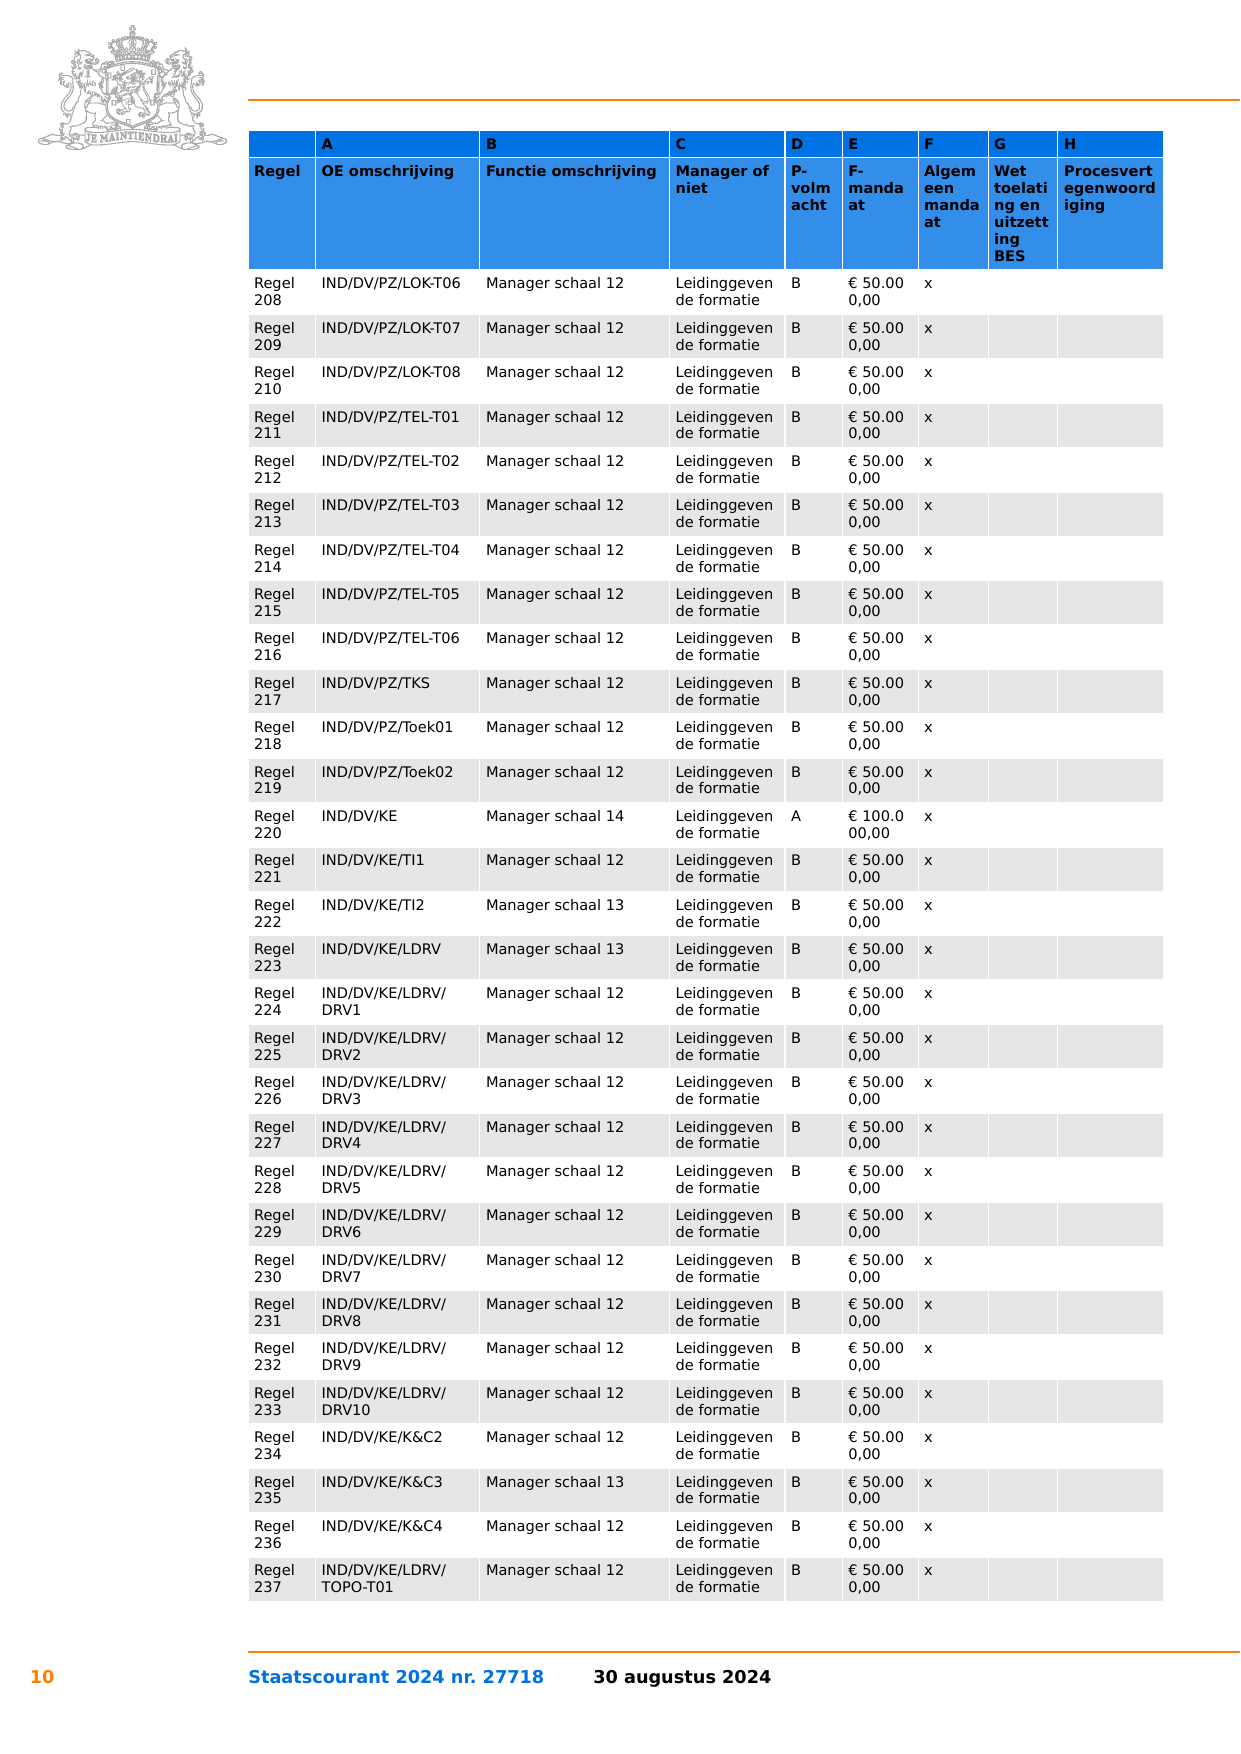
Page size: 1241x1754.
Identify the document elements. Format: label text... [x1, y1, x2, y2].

table_cell Manager schaal 12 [480, 315, 669, 358]
table_cell Manager schaal 12 [480, 1247, 669, 1290]
table_cell Leidinggevende formatie [670, 936, 784, 979]
table_cell € 50.000,00 [843, 759, 918, 802]
table_cell [1058, 670, 1163, 713]
table_cell Manager schaal 12 [480, 1203, 669, 1246]
table_header H [1058, 131, 1163, 157]
table_cell € 50.000,00 [843, 493, 918, 536]
table_cell B [786, 1291, 842, 1334]
table_cell [989, 537, 1057, 580]
table_cell OE omschrijving [316, 158, 479, 269]
table_cell [989, 1291, 1057, 1334]
table_cell Manager schaal 12 [480, 448, 669, 491]
table_cell Regel 219 [249, 759, 315, 802]
table_cell [989, 1247, 1057, 1290]
table_cell Manager schaal 14 [480, 803, 669, 846]
table_cell Leidinggevende formatie [670, 1203, 784, 1246]
table_cell [1058, 759, 1163, 802]
table_cell IND/DV/KE/LDRV/DRV9 [316, 1336, 479, 1379]
table_cell € 50.000,00 [843, 1203, 918, 1246]
table_cell [989, 359, 1057, 403]
table_cell [989, 1380, 1057, 1423]
table_cell x [919, 670, 988, 713]
table_cell Manager schaal 12 [480, 1291, 669, 1334]
table_cell Leidinggevende formatie [670, 271, 784, 314]
table_cell IND/DV/KE/LDRV/DRV2 [316, 1025, 479, 1068]
table_cell Regel [249, 158, 315, 269]
table_cell IND/DV/KE/LDRV/DRV3 [316, 1069, 479, 1113]
table_cell [1058, 1424, 1163, 1468]
table_cell IND/DV/KE/LDRV/TOPO-T01 [316, 1558, 479, 1601]
table_cell [989, 981, 1057, 1024]
table_cell IND/DV/KE/K&C3 [316, 1469, 479, 1512]
table_cell [1058, 1513, 1163, 1556]
table_cell [1058, 271, 1163, 314]
table_cell Leidinggevende formatie [670, 981, 784, 1024]
table_cell IND/DV/PZ/TKS [316, 670, 479, 713]
table_cell Leidinggevende formatie [670, 1558, 784, 1601]
table_cell [1058, 1114, 1163, 1157]
table_cell Leidinggevende formatie [670, 803, 784, 846]
table_cell € 100.000,00 [843, 803, 918, 846]
table_cell [989, 936, 1057, 979]
table_cell Leidinggevende formatie [670, 1158, 784, 1201]
table_cell x [919, 537, 988, 580]
table_cell € 50.000,00 [843, 1469, 918, 1512]
table_cell Manager schaal 12 [480, 271, 669, 314]
table_cell Manager schaal 12 [480, 1513, 669, 1556]
table_cell € 50.000,00 [843, 1158, 918, 1201]
table_cell IND/DV/PZ/TEL-T03 [316, 493, 479, 536]
table_cell [1058, 1336, 1163, 1379]
table_cell x [919, 626, 988, 669]
table_cell € 50.000,00 [843, 1336, 918, 1379]
table_cell B [786, 1424, 842, 1468]
table_cell Regel 224 [249, 981, 315, 1024]
table_cell Regel 234 [249, 1424, 315, 1468]
table_cell Leidinggevende formatie [670, 1247, 784, 1290]
table_cell [989, 493, 1057, 536]
table_cell x [919, 803, 988, 846]
table_cell IND/DV/PZ/TEL-T04 [316, 537, 479, 580]
table_cell [1058, 493, 1163, 536]
table_cell Manager schaal 12 [480, 1069, 669, 1113]
table_cell B [786, 848, 842, 891]
table_cell x [919, 1424, 988, 1468]
table_cell Manager schaal 12 [480, 404, 669, 447]
table_cell IND/DV/KE [316, 803, 479, 846]
table_cell € 50.000,00 [843, 537, 918, 580]
table_cell B [786, 1247, 842, 1290]
table_cell Leidinggevende formatie [670, 404, 784, 447]
table_cell [989, 1424, 1057, 1468]
table_cell € 50.000,00 [843, 936, 918, 979]
table_cell IND/DV/KE/LDRV [316, 936, 479, 979]
table_cell x [919, 1513, 988, 1556]
table_cell Leidinggevende formatie [670, 759, 784, 802]
table_cell Leidinggevende formatie [670, 359, 784, 403]
table_cell B [786, 1158, 842, 1201]
table_cell x [919, 1291, 988, 1334]
table_header A [316, 131, 479, 157]
table_cell € 50.000,00 [843, 1558, 918, 1601]
table_header G [989, 131, 1057, 157]
table_cell Leidinggevende formatie [670, 581, 784, 624]
table_cell Leidinggevende formatie [670, 1424, 784, 1468]
table_cell IND/DV/KE/LDRV/DRV8 [316, 1291, 479, 1334]
table_cell [1058, 892, 1163, 935]
table_cell x [919, 404, 988, 447]
table_cell Manager schaal 12 [480, 1558, 669, 1601]
table_cell Manager schaal 12 [480, 1158, 669, 1201]
table_cell Leidinggevende formatie [670, 1513, 784, 1556]
table_cell [1058, 581, 1163, 624]
table_cell IND/DV/PZ/TEL-T06 [316, 626, 479, 669]
table_cell P-volmacht [786, 158, 842, 269]
table_cell B [786, 359, 842, 403]
table_cell Leidinggevende formatie [670, 315, 784, 358]
table_cell Leidinggevende formatie [670, 892, 784, 935]
table_cell Regel 222 [249, 892, 315, 935]
table_cell [989, 759, 1057, 802]
table_cell [1058, 404, 1163, 447]
table_cell A [786, 803, 842, 846]
table_cell Manager schaal 12 [480, 670, 669, 713]
table_cell B [786, 759, 842, 802]
table_cell B [786, 1114, 842, 1157]
table_cell B [786, 892, 842, 935]
table_cell Manager schaal 13 [480, 936, 669, 979]
table_cell x [919, 1069, 988, 1113]
table_cell B [786, 1069, 842, 1113]
table_cell [1058, 803, 1163, 846]
table_cell € 50.000,00 [843, 1380, 918, 1423]
table_cell [1058, 1380, 1163, 1423]
table_cell B [786, 1336, 842, 1379]
table_cell Algemeen mandaat [919, 158, 988, 269]
table_cell x [919, 714, 988, 758]
table_cell x [919, 1247, 988, 1290]
table_cell Manager schaal 12 [480, 1336, 669, 1379]
table_cell B [786, 315, 842, 358]
table_cell Regel 227 [249, 1114, 315, 1157]
table_cell Regel 223 [249, 936, 315, 979]
table_cell Procesvertegenwoordiging [1058, 158, 1163, 269]
table_cell Regel 236 [249, 1513, 315, 1556]
table_cell IND/DV/PZ/Toek02 [316, 759, 479, 802]
table_cell Regel 235 [249, 1469, 315, 1512]
table_cell € 50.000,00 [843, 1025, 918, 1068]
table_cell IND/DV/PZ/Toek01 [316, 714, 479, 758]
table_cell [989, 404, 1057, 447]
table_header B [480, 131, 669, 157]
table_cell Leidinggevende formatie [670, 1336, 784, 1379]
table_cell IND/DV/PZ/LOK-T07 [316, 315, 479, 358]
table_cell Regel 216 [249, 626, 315, 669]
table_cell Regel 212 [249, 448, 315, 491]
table_cell Leidinggevende formatie [670, 670, 784, 713]
table_cell € 50.000,00 [843, 981, 918, 1024]
table_cell IND/DV/PZ/TEL-T02 [316, 448, 479, 491]
table_cell x [919, 936, 988, 979]
table_cell [1058, 1247, 1163, 1290]
table_cell Manager schaal 12 [480, 759, 669, 802]
table_cell B [786, 1025, 842, 1068]
table_cell € 50.000,00 [843, 404, 918, 447]
table_cell Regel 218 [249, 714, 315, 758]
picture [38, 25, 227, 150]
table_cell Leidinggevende formatie [670, 493, 784, 536]
table_cell F-mandaat [843, 158, 918, 269]
table_cell x [919, 315, 988, 358]
table_cell € 50.000,00 [843, 626, 918, 669]
table_cell [1058, 1069, 1163, 1113]
table_cell IND/DV/PZ/LOK-T08 [316, 359, 479, 403]
table_cell [989, 670, 1057, 713]
table_cell Manager schaal 12 [480, 1025, 669, 1068]
table_cell IND/DV/KE/K&C4 [316, 1513, 479, 1556]
table_cell x [919, 271, 988, 314]
table_cell Regel 232 [249, 1336, 315, 1379]
table_cell Regel 225 [249, 1025, 315, 1068]
table_cell Manager schaal 12 [480, 714, 669, 758]
table_cell Manager schaal 12 [480, 1114, 669, 1157]
table_cell IND/DV/PZ/TEL-T01 [316, 404, 479, 447]
table_cell € 50.000,00 [843, 581, 918, 624]
table_header C [670, 131, 784, 157]
table_cell B [786, 404, 842, 447]
table_header E [843, 131, 918, 157]
table_cell Leidinggevende formatie [670, 714, 784, 758]
table_cell x [919, 1158, 988, 1201]
table_header D [786, 131, 842, 157]
table_cell Leidinggevende formatie [670, 1114, 784, 1157]
table_cell [1058, 537, 1163, 580]
table_cell [989, 1203, 1057, 1246]
table_cell B [786, 1558, 842, 1601]
table_cell [1058, 1203, 1163, 1246]
table_cell Regel 217 [249, 670, 315, 713]
table_cell IND/DV/KE/LDRV/DRV5 [316, 1158, 479, 1201]
table_cell B [786, 448, 842, 491]
table_cell Manager schaal 12 [480, 848, 669, 891]
table_cell € 50.000,00 [843, 714, 918, 758]
table_cell IND/DV/KE/LDRV/DRV4 [316, 1114, 479, 1157]
table_cell € 50.000,00 [843, 271, 918, 314]
table_cell B [786, 271, 842, 314]
table_cell x [919, 981, 988, 1024]
table_cell Regel 215 [249, 581, 315, 624]
table_cell Regel 210 [249, 359, 315, 403]
table_cell [1058, 981, 1163, 1024]
table_cell x [919, 1336, 988, 1379]
table_cell [989, 1513, 1057, 1556]
table_cell Regel 220 [249, 803, 315, 846]
table_cell Regel 214 [249, 537, 315, 580]
table_cell Manager schaal 12 [480, 1424, 669, 1468]
table_cell Leidinggevende formatie [670, 1291, 784, 1334]
table_cell [1058, 936, 1163, 979]
table_cell [989, 1336, 1057, 1379]
table_cell Regel 231 [249, 1291, 315, 1334]
table_cell IND/DV/KE/LDRV/DRV6 [316, 1203, 479, 1246]
table_cell [1058, 714, 1163, 758]
table_cell IND/DV/KE/LDRV/DRV10 [316, 1380, 479, 1423]
table_header F [919, 131, 988, 157]
table_cell [989, 714, 1057, 758]
table_cell [989, 315, 1057, 358]
table_cell Regel 237 [249, 1558, 315, 1601]
table_cell B [786, 1513, 842, 1556]
table_cell € 50.000,00 [843, 670, 918, 713]
table_cell B [786, 1203, 842, 1246]
table_cell [989, 1469, 1057, 1512]
table_cell [1058, 448, 1163, 491]
table_cell [1058, 626, 1163, 669]
table_cell [989, 892, 1057, 935]
table_cell [1058, 848, 1163, 891]
table_cell [1058, 1025, 1163, 1068]
table_cell Regel 213 [249, 493, 315, 536]
table_cell Regel 208 [249, 271, 315, 314]
table_cell Regel 233 [249, 1380, 315, 1423]
table_cell [989, 848, 1057, 891]
table_cell Regel 226 [249, 1069, 315, 1113]
table_cell B [786, 581, 842, 624]
table_cell Manager schaal 12 [480, 359, 669, 403]
table_cell Leidinggevende formatie [670, 1025, 784, 1068]
table_cell [1058, 1469, 1163, 1512]
table_cell x [919, 581, 988, 624]
table_cell [989, 1069, 1057, 1113]
table_cell Manager schaal 13 [480, 1469, 669, 1512]
table_cell B [786, 626, 842, 669]
table_cell x [919, 1203, 988, 1246]
table_cell Leidinggevende formatie [670, 626, 784, 669]
table_cell [989, 1025, 1057, 1068]
table_cell [989, 271, 1057, 314]
table_cell Manager schaal 12 [480, 626, 669, 669]
table_cell Leidinggevende formatie [670, 448, 784, 491]
table_cell € 50.000,00 [843, 1424, 918, 1468]
table_cell Manager schaal 12 [480, 1380, 669, 1423]
table_cell IND/DV/PZ/LOK-T06 [316, 271, 479, 314]
table_cell IND/DV/KE/TI1 [316, 848, 479, 891]
table_cell IND/DV/KE/K&C2 [316, 1424, 479, 1468]
table_cell Leidinggevende formatie [670, 848, 784, 891]
table_cell € 50.000,00 [843, 1291, 918, 1334]
table_cell B [786, 714, 842, 758]
table_cell € 50.000,00 [843, 848, 918, 891]
table_cell [1058, 1158, 1163, 1201]
table_cell x [919, 1469, 988, 1512]
table_cell x [919, 892, 988, 935]
table_cell Regel 209 [249, 315, 315, 358]
table_cell [989, 803, 1057, 846]
table_cell Functie omschrijving [480, 158, 669, 269]
table_cell B [786, 936, 842, 979]
table_cell Manager schaal 12 [480, 537, 669, 580]
table_cell € 50.000,00 [843, 315, 918, 358]
table_cell x [919, 848, 988, 891]
table_cell Regel 211 [249, 404, 315, 447]
table_cell [1058, 359, 1163, 403]
table_cell Manager schaal 12 [480, 493, 669, 536]
table_cell [989, 581, 1057, 624]
table_cell x [919, 759, 988, 802]
table_cell Regel 221 [249, 848, 315, 891]
table_cell Leidinggevende formatie [670, 1069, 784, 1113]
table_cell [989, 1158, 1057, 1201]
table_cell Manager of niet [670, 158, 784, 269]
table_cell € 50.000,00 [843, 1247, 918, 1290]
table_cell B [786, 981, 842, 1024]
table_cell x [919, 448, 988, 491]
table_cell IND/DV/KE/TI2 [316, 892, 479, 935]
table_cell [989, 448, 1057, 491]
table_cell [1058, 1558, 1163, 1601]
table_cell Wet toelating en uitzetting BES [989, 158, 1057, 269]
table_cell B [786, 670, 842, 713]
table_cell Regel 229 [249, 1203, 315, 1246]
table_cell € 50.000,00 [843, 359, 918, 403]
table_cell IND/DV/KE/LDRV/DRV7 [316, 1247, 479, 1290]
table_cell € 50.000,00 [843, 1513, 918, 1556]
table_cell € 50.000,00 [843, 892, 918, 935]
table_header [249, 131, 315, 157]
table_cell B [786, 537, 842, 580]
table_cell € 50.000,00 [843, 1069, 918, 1113]
table_cell x [919, 1025, 988, 1068]
table_cell [989, 626, 1057, 669]
table_cell x [919, 1114, 988, 1157]
table_cell Manager schaal 12 [480, 981, 669, 1024]
table_cell B [786, 493, 842, 536]
table_cell Regel 228 [249, 1158, 315, 1201]
table_cell B [786, 1380, 842, 1423]
table_cell B [786, 1469, 842, 1512]
table_cell IND/DV/PZ/TEL-T05 [316, 581, 479, 624]
table_cell Leidinggevende formatie [670, 1380, 784, 1423]
table_cell Regel 230 [249, 1247, 315, 1290]
table_cell x [919, 359, 988, 403]
table_cell [989, 1114, 1057, 1157]
table_cell € 50.000,00 [843, 448, 918, 491]
table_cell € 50.000,00 [843, 1114, 918, 1157]
table_cell x [919, 493, 988, 536]
table_cell IND/DV/KE/LDRV/DRV1 [316, 981, 479, 1024]
table_cell Manager schaal 12 [480, 581, 669, 624]
table_cell [1058, 315, 1163, 358]
table_cell Leidinggevende formatie [670, 537, 784, 580]
table_cell Leidinggevende formatie [670, 1469, 784, 1512]
table_cell [989, 1558, 1057, 1601]
table_cell x [919, 1380, 988, 1423]
table_cell Manager schaal 13 [480, 892, 669, 935]
table_cell [1058, 1291, 1163, 1334]
table_cell x [919, 1558, 988, 1601]
